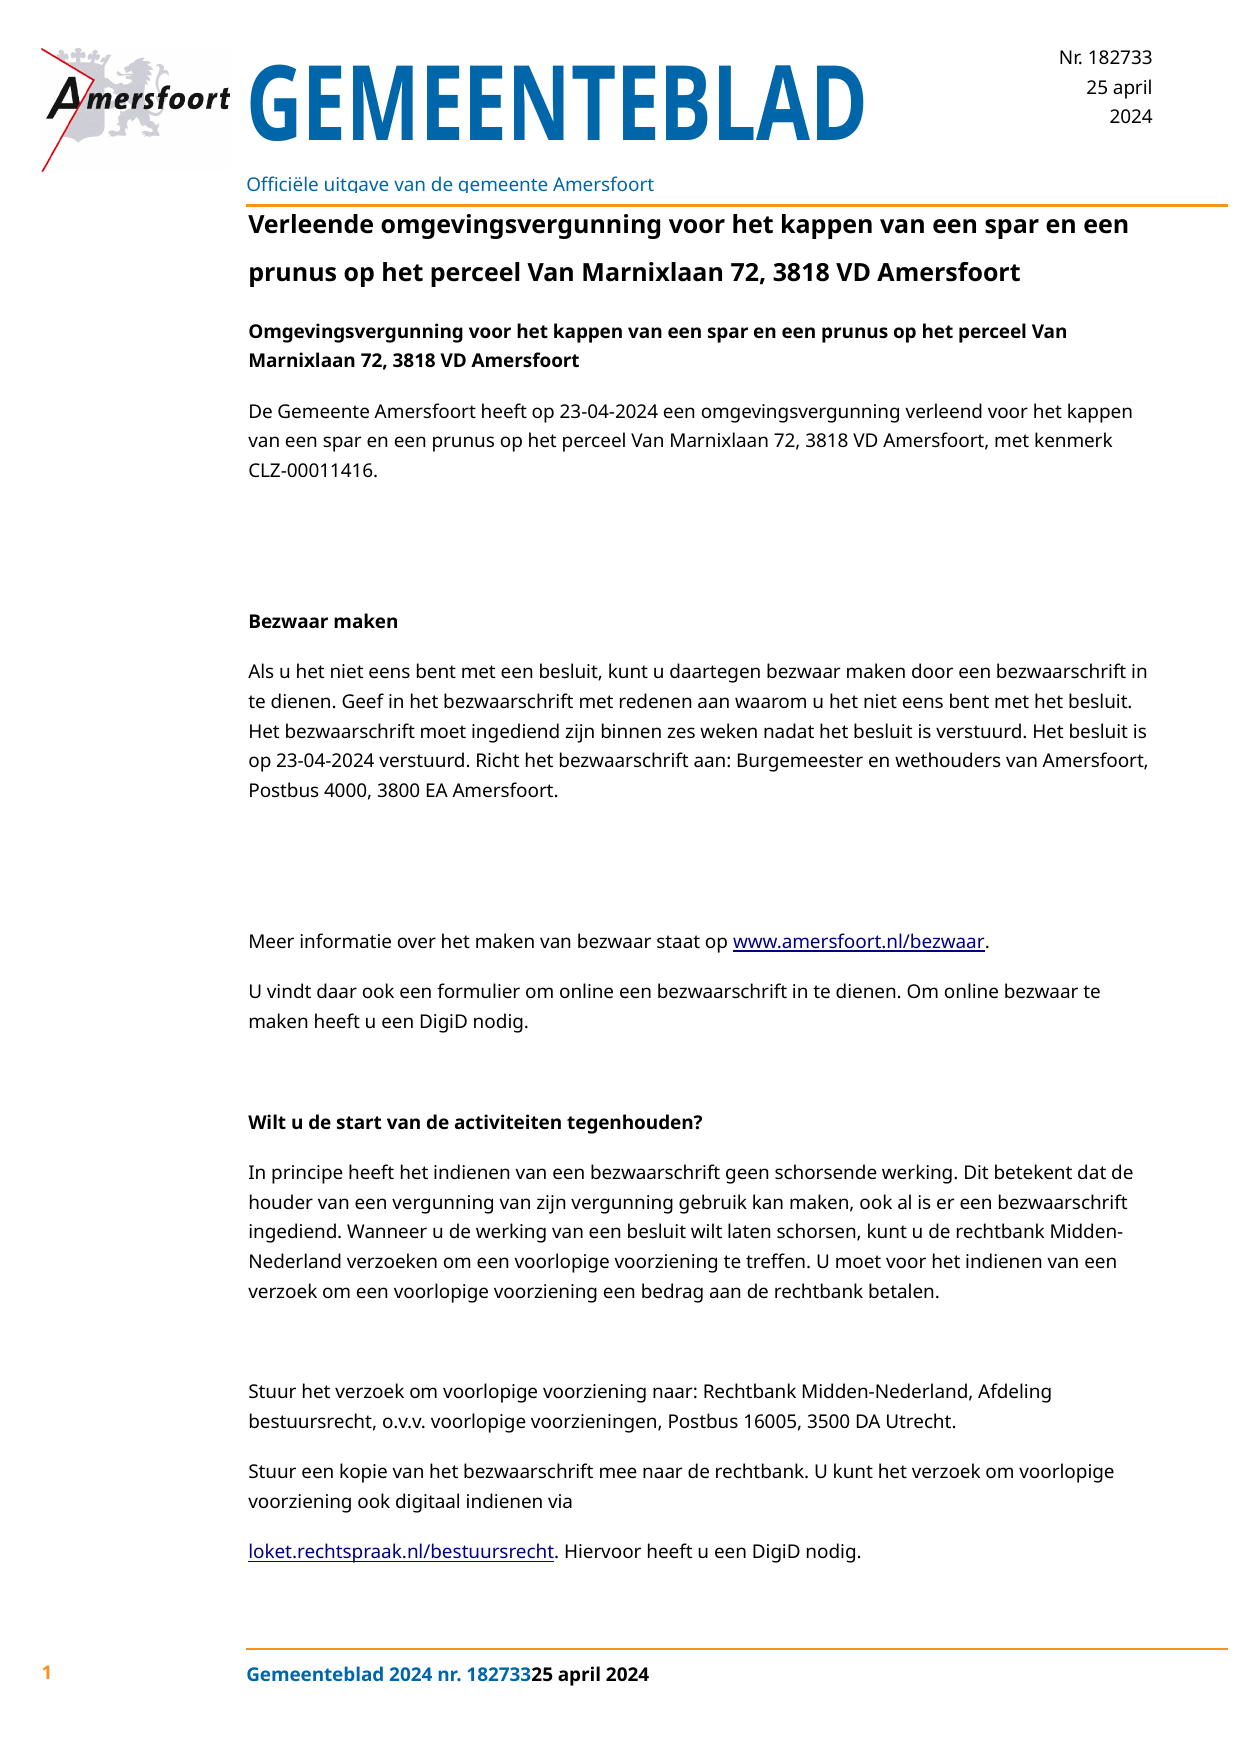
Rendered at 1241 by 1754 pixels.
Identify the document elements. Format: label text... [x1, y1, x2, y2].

text Wilt u de start van de activiteiten tegenhouden? [248, 1109, 1152, 1135]
text Omgevingsvergunning voor het kappen van een spar en een prunus op het perceel Van Marnixlaan 72, 3818 VD Amersfoort [248, 318, 1152, 373]
picture [41, 47, 231, 172]
text Verleende omgevingsvergunning voor het kappen van een spar en een prunus op het perceel Van Marnixlaan 72, 3818 VD Amersfoort [248, 207, 1152, 288]
text In principe heeft het indienen van een bezwaarschrift geen schorsende werking. Dit betekent dat de houder van een vergunning van zijn vergunning gebruik kan maken, ook al is er een bezwaarschrift ingediend. Wanneer u de werking van een besluit wilt laten schorsen, kunt u de rechtbank Midden-Nederland verzoeken om een voorlopige voorziening te treffen. U moet voor het indienen van een verzoek om een voorlopige voorziening een bedrag aan de rechtbank betalen. [248, 1159, 1152, 1304]
text loket.rechtspraak.nl/bestuursrecht. Hiervoor heeft u een DigiD nodig. [248, 1539, 1152, 1564]
text Stuur het verzoek om voorlopige voorziening naar: Rechtbank Midden-Nederland, Afdeling bestuursrecht, o.v.v. voorlopige voorzieningen, Postbus 16005, 3500 DA Utrecht. [248, 1379, 1152, 1434]
text De Gemeente Amersfoort heeft op 23-04-2024 een omgevingsvergunning verleend voor het kappen van een spar en een prunus op het perceel Van Marnixlaan 72, 3818 VD Amersfoort, met kenmerk CLZ-00011416. [248, 398, 1152, 483]
text U vindt daar ook een formulier om online een bezwaarschrift in te dienen. Om online bezwaar te maken heeft u een DigiD nodig. [248, 979, 1152, 1034]
text Stuur een kopie van het bezwaarschrift mee naar de rechtbank. U kunt het verzoek om voorlopige voorziening ook digitaal indienen via [248, 1459, 1152, 1514]
text Meer informatie over het maken van bezwaar staat op www.amersfoort.nl/bezwaar. [248, 928, 1152, 954]
text Bezwaar maken [248, 608, 1152, 634]
text Als u het niet eens bent met een besluit, kunt u daartegen bezwaar maken door een bezwaarschrift in te dienen. Geef in het bezwaarschrift met redenen aan waarom u het niet eens bent met het besluit. Het bezwaarschrift moet ingediend zijn binnen zes weken nadat het besluit is verstuurd. Het besluit is op 23-04-2024 verstuurd. Richt het bezwaarschrift aan: Burgemeester en wethouders van Amersfoort, Postbus 4000, 3800 EA Amersfoort. [248, 659, 1152, 803]
